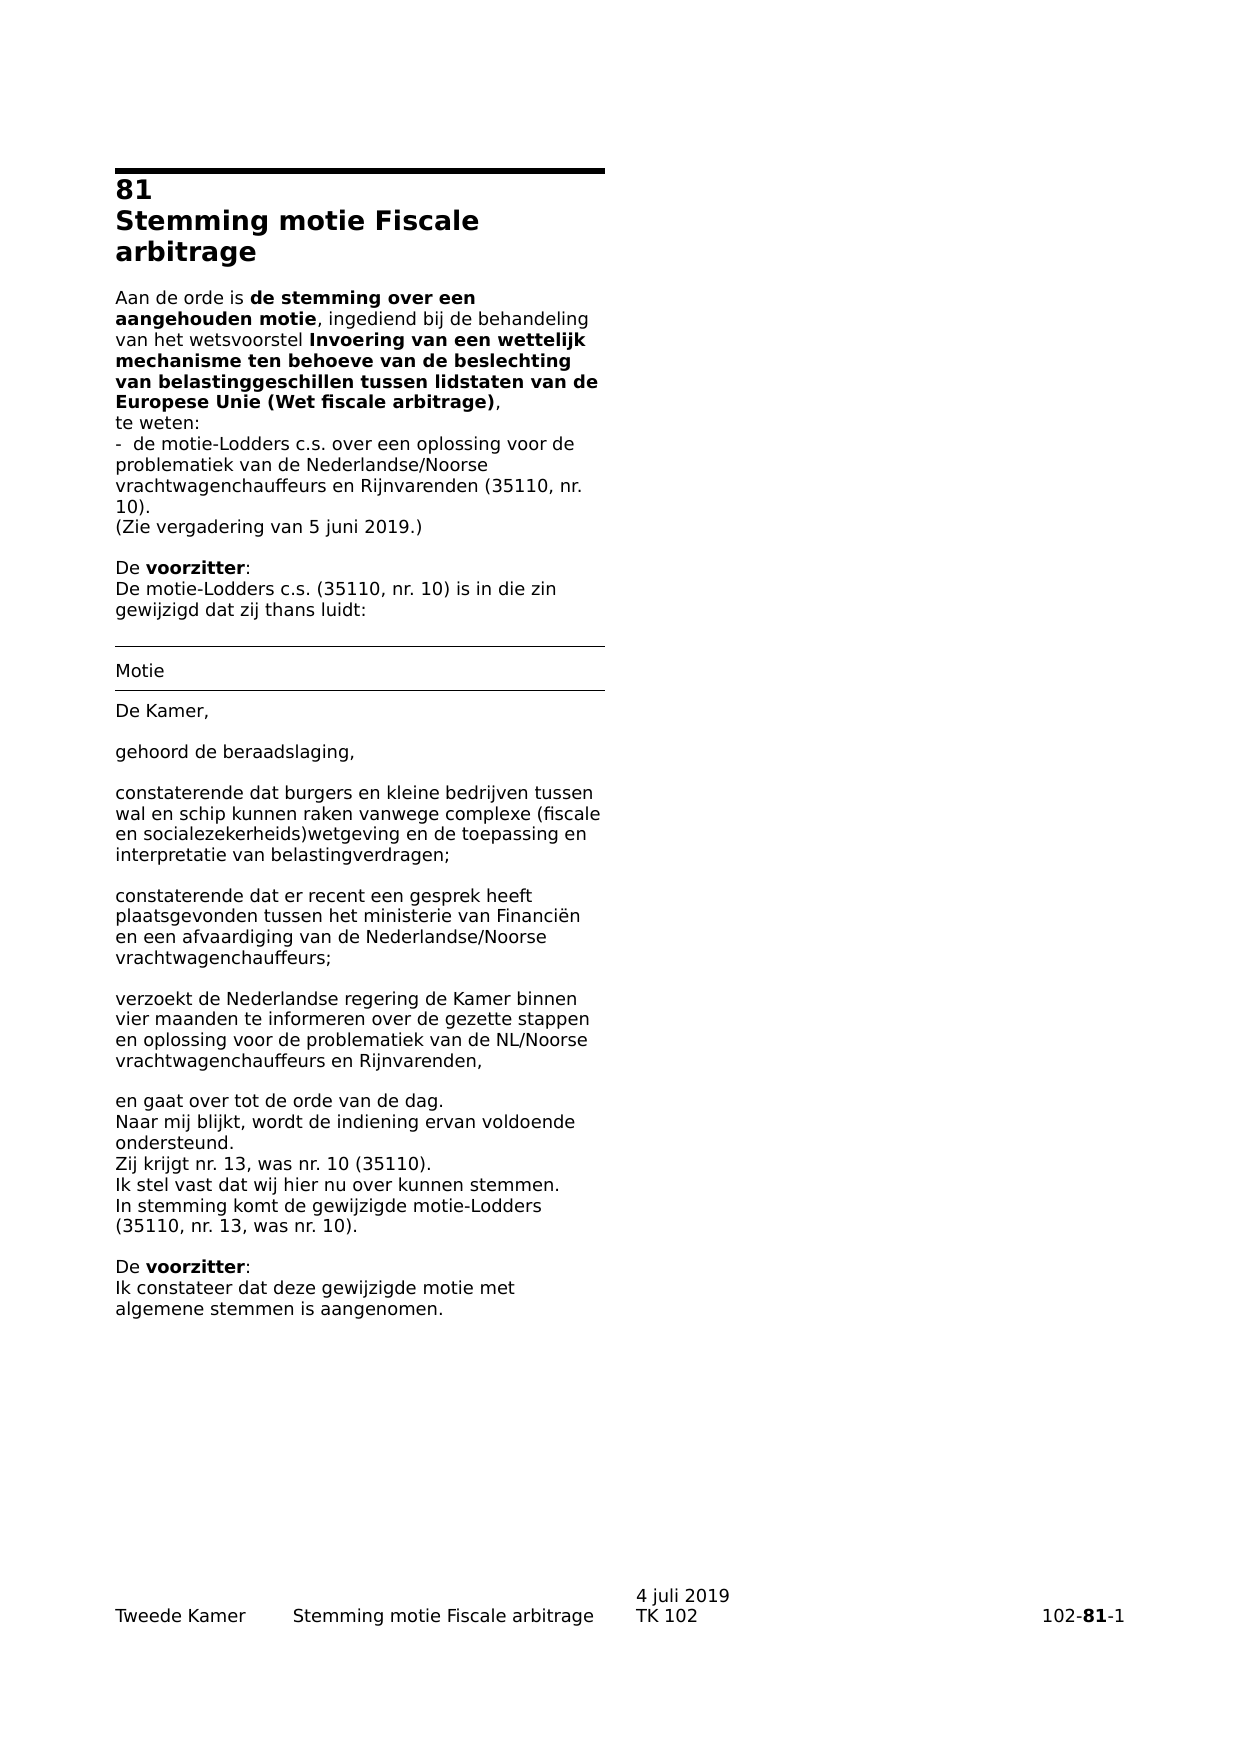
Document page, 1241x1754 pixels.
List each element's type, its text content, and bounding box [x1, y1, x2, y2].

text constaterende dat er recent een gesprek heeft plaatsgevonden tussen het ministerie van Financiën en een afvaardiging van de Nederlandse/Noorse vrachtwagenchauffeurs; [115, 886, 605, 968]
text Naar mij blijkt, wordt de indiening ervan voldoende ondersteund. [115, 1112, 605, 1154]
text gehoord de beraadslaging, [115, 742, 605, 763]
text In stemming komt de gewijzigde motie-Lodders (35110, nr. 13, was nr. 10). [115, 1195, 605, 1237]
list de motie-Lodders c.s. over een oplossing voor de problematiek van de Nederlandse/Noorse vrachtwagenchauffeurs en Rijnvarenden (35110, nr. 10). [115, 434, 605, 517]
text (Zie vergadering van 5 juni 2019.) [115, 517, 605, 538]
text Motie [115, 660, 605, 681]
text Zij krijgt nr. 13, was nr. 10 (35110). [115, 1154, 605, 1174]
text constaterende dat burgers en kleine bedrijven tussen wal en schip kunnen raken vanwege complexe (fiscale en socialezekerheids)wetgeving en de toepassing en interpretatie van belastingverdragen; [115, 783, 605, 866]
text Ik constateer dat deze gewijzigde motie met algemene stemmen is aangenomen. [115, 1278, 605, 1319]
title 81 Stemming motie Fiscale arbitrage [115, 174, 605, 268]
text verzoekt de Nederlandse regering de Kamer binnen vier maanden te informeren over de gezette stappen en oplossing voor de problematiek van de NL/Noorse vrachtwagenchauffeurs en Rijnvarenden, [115, 988, 605, 1071]
text en gaat over tot de orde van de dag. [115, 1091, 605, 1112]
text De motie-Lodders c.s. (35110, nr. 10) is in die zin gewijzigd dat zij thans luidt: [115, 579, 605, 621]
text te weten: [115, 413, 605, 434]
text De Kamer, [115, 701, 605, 722]
text Ik stel vast dat wij hier nu over kunnen stemmen. [115, 1174, 605, 1195]
text De voorzitter: [115, 1257, 605, 1278]
text De voorzitter: [115, 558, 605, 579]
text Aan de orde is de stemming over een aangehouden motie, ingediend bij de behandeling van het wetsvoorstel Invoering van een wettelijk mechanisme ten behoeve van de beslechting van belastinggeschillen tussen lidstaten van de Europese Unie (Wet fiscale arbitrage), [115, 288, 605, 413]
